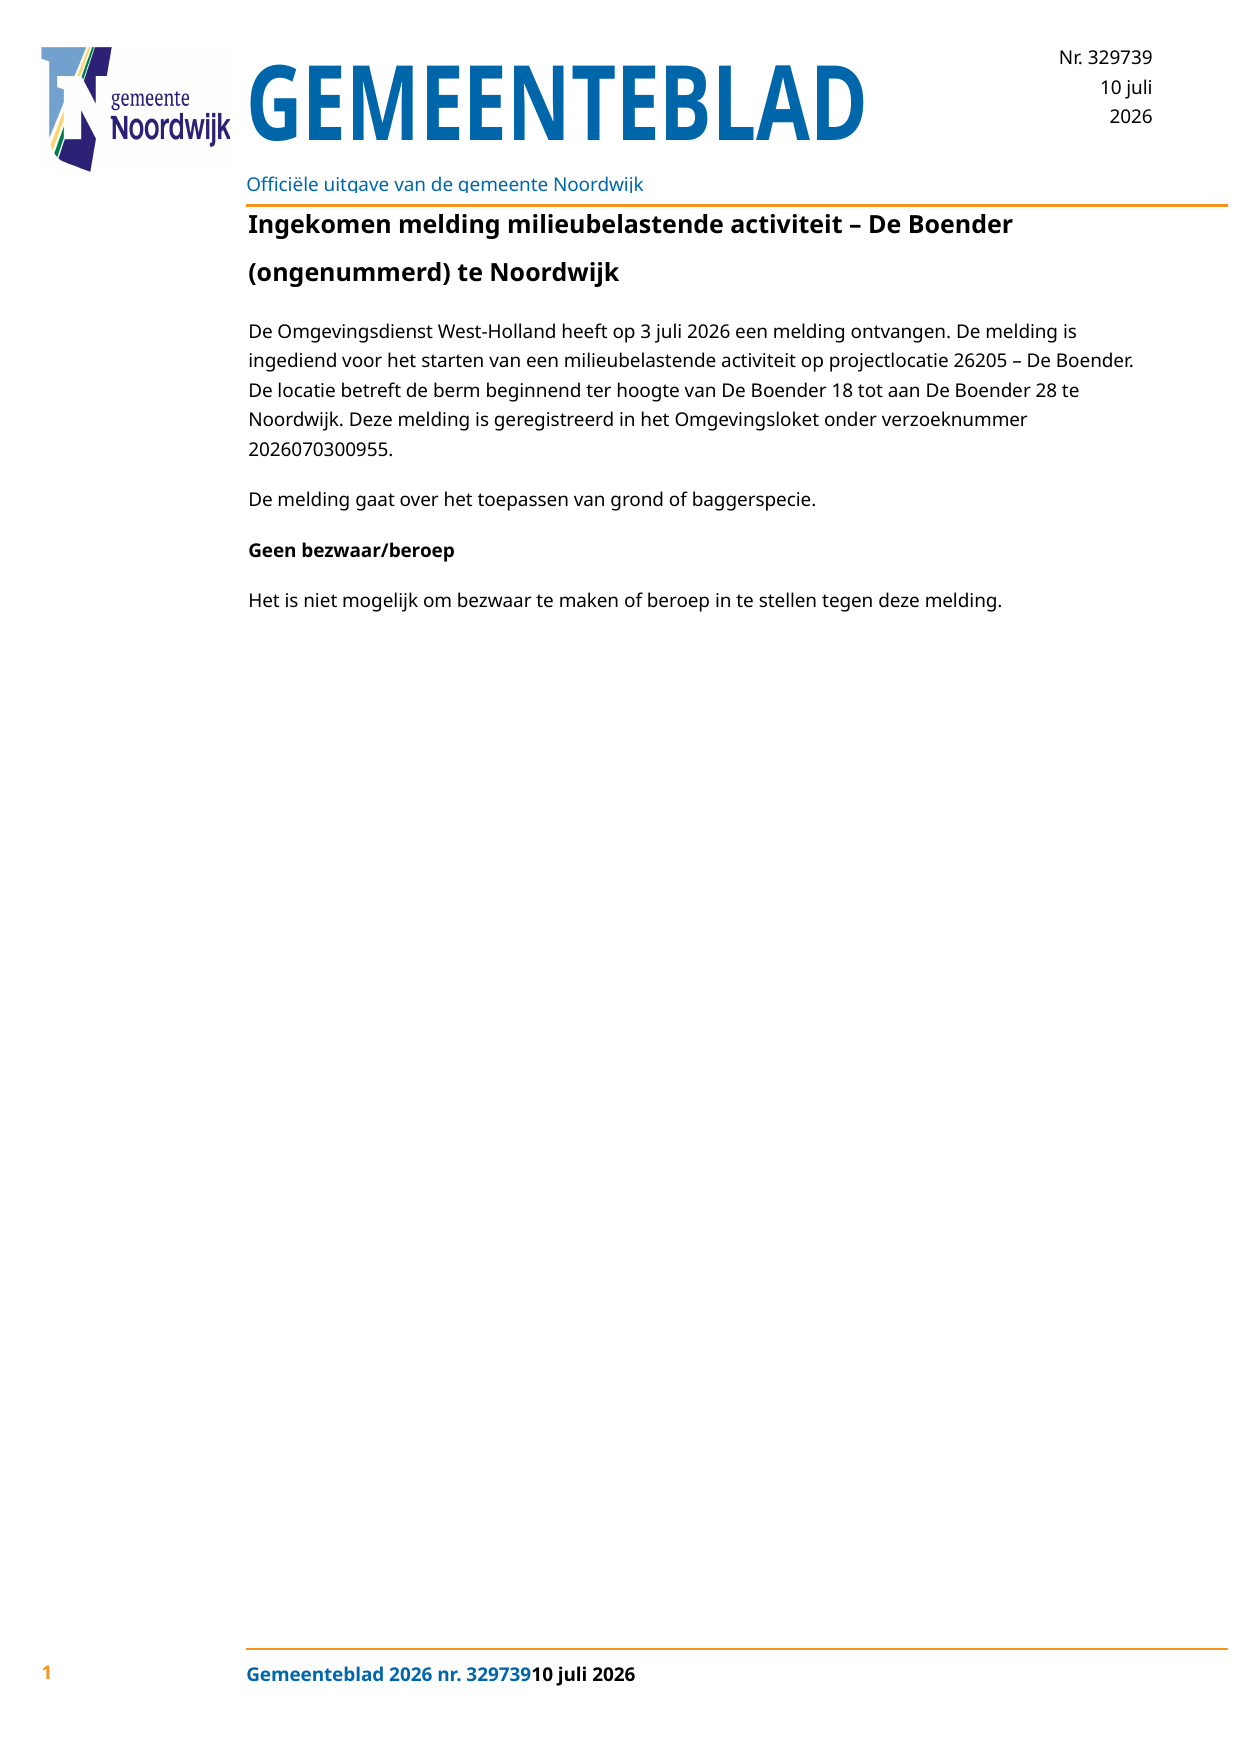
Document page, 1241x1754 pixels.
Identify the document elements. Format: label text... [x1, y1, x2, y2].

text Geen bezwaar/beroep [248, 537, 1152, 563]
picture [41, 47, 231, 172]
text De melding gaat over het toepassen van grond of baggerspecie. [248, 487, 1152, 512]
text De Omgevingsdienst West-Holland heeft op 3 juli 2026 een melding ontvangen. De melding is ingediend voor het starten van een milieubelastende activiteit op projectlocatie 26205 – De Boender. De locatie betreft de berm beginnend ter hoogte van De Boender 18 tot aan De Boender 28 te Noordwijk. Deze melding is geregistreerd in het Omgevingsloket onder verzoeknummer 2026070300955. [248, 318, 1152, 462]
text Ingekomen melding milieubelastende activiteit – De Boender (ongenummerd) te Noordwijk [248, 207, 1152, 288]
text Het is niet mogelijk om bezwaar te maken of beroep in te stellen tegen deze melding. [248, 587, 1152, 613]
